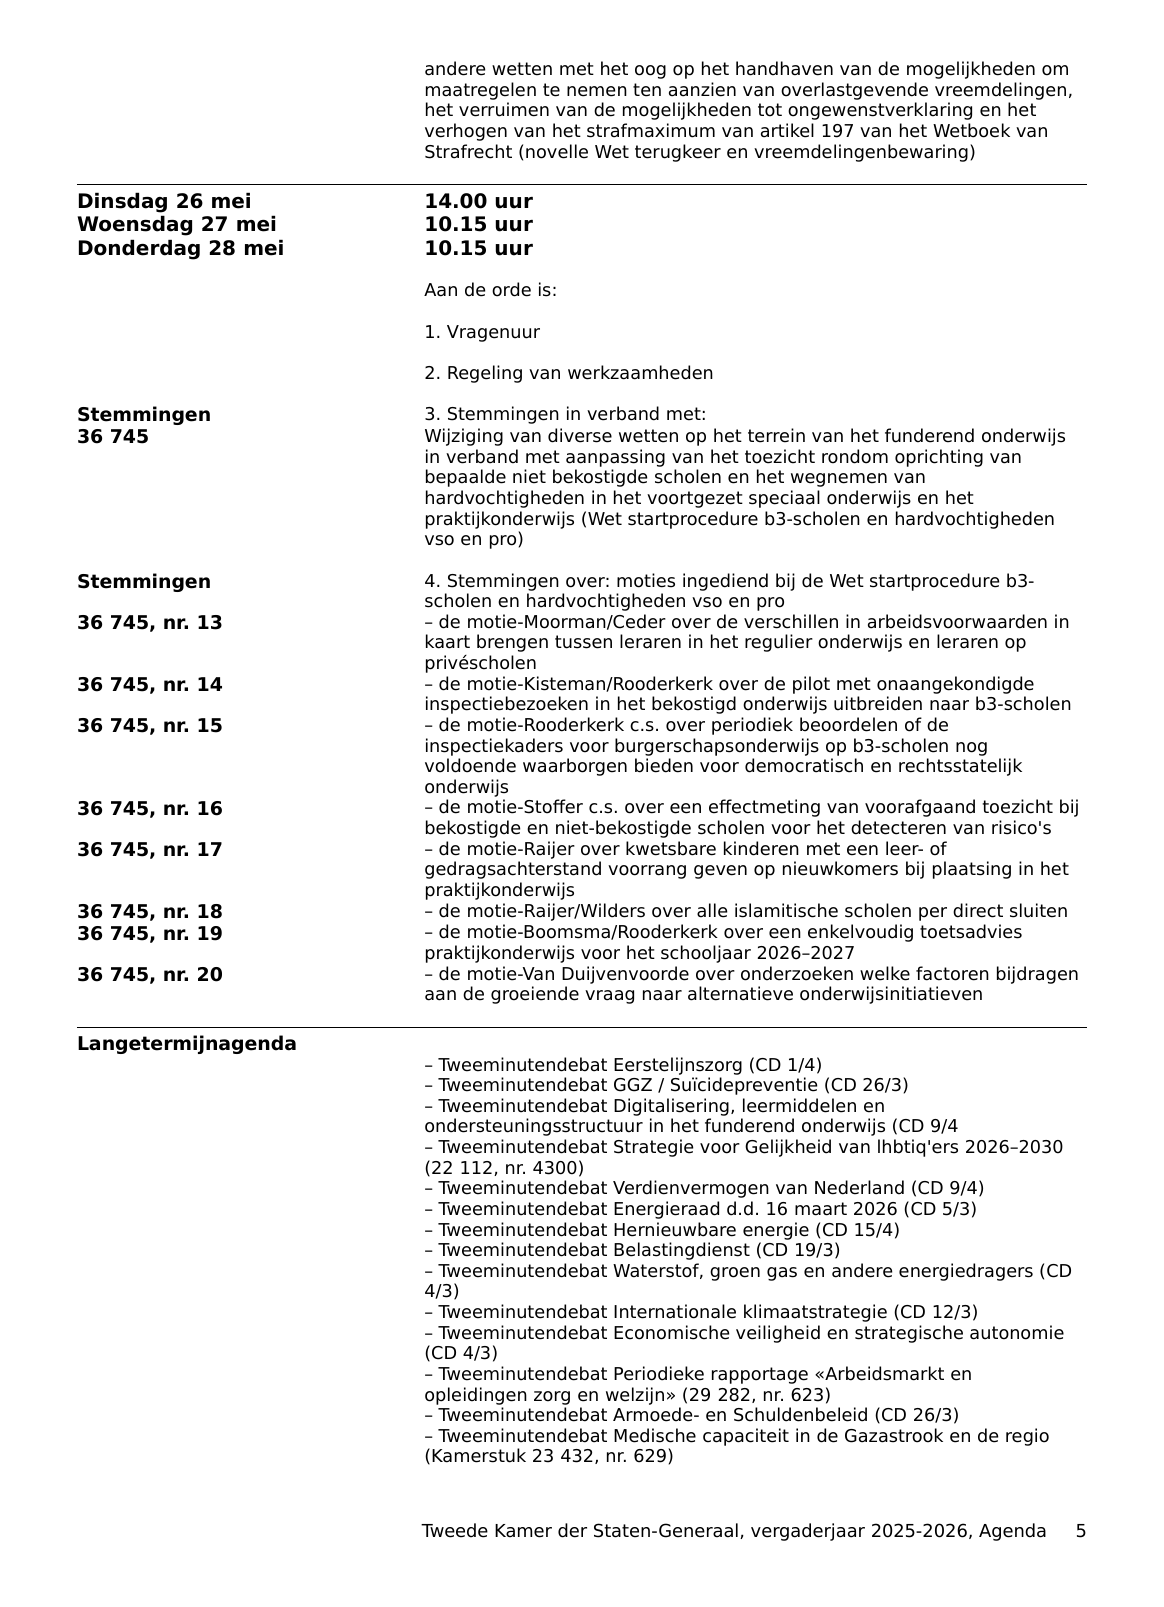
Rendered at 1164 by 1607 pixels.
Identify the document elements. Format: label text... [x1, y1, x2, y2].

table_cell [77, 260, 401, 280]
table_cell [77, 59, 401, 162]
table_cell – Tweeminutendebat Eerstelijnszorg (CD 1/4) [418, 1055, 1087, 1075]
table_cell – de motie-Raijer over kwetsbare kinderen met een leer- of gedragsachterstand voorrang geven op nieuwkomers bij plaatsing in het praktijkonderwijs [418, 839, 1087, 901]
table_cell – Tweeminutendebat Waterstof, groen gas en andere energiedragers (CD 4/3) [418, 1261, 1087, 1302]
table_cell [401, 59, 418, 162]
table_cell [77, 1302, 401, 1323]
table_cell – Tweeminutendebat Medische capaciteit in de Gazastrook en de regio (Kamerstuk 23 432, nr. 629) [418, 1426, 1087, 1467]
table_cell 10.15 uur [418, 236, 1087, 260]
table_cell [401, 1405, 418, 1426]
table_cell [401, 964, 418, 1005]
table_cell 36 745, nr. 17 [77, 839, 401, 901]
table_cell [77, 342, 401, 363]
table_cell Stemmingen [77, 404, 401, 426]
table_cell [77, 1055, 401, 1075]
table_cell – Tweeminutendebat Strategie voor Gelijkheid van lhbtiq'ers 2026–2030 (22 112, nr. 4300) [418, 1137, 1087, 1178]
table_cell [418, 384, 1087, 404]
table_cell 36 745, nr. 16 [77, 798, 401, 839]
table_cell – de motie-Moorman/Ceder over de verschillen in arbeidsvoorwaarden in kaart brengen tussen leraren in het regulier onderwijs en leraren op privéscholen [418, 612, 1087, 674]
table_cell 2. Regeling van werkzaamheden [418, 363, 1087, 383]
table_cell [401, 1096, 418, 1137]
table_cell – Tweeminutendebat GGZ / Suïcidepreventie (CD 26/3) [418, 1075, 1087, 1096]
table_cell [401, 571, 418, 612]
table_cell [77, 1261, 401, 1302]
table_cell – de motie-Stoffer c.s. over een effectmeting van voorafgaand toezicht bij bekostigde en niet-bekostigde scholen voor het detecteren van risico's [418, 798, 1087, 839]
table_cell 36 745, nr. 13 [77, 612, 401, 674]
table_cell [77, 280, 401, 301]
table_cell [401, 363, 418, 383]
table_cell [401, 550, 418, 571]
table_cell [401, 1199, 418, 1219]
table_cell 36 745, nr. 19 [77, 923, 401, 964]
table_cell [77, 384, 401, 404]
table_cell – de motie-Boomsma/Rooderkerk over een enkelvoudig toetsadvies praktijkonderwijs voor het schooljaar 2026–2027 [418, 923, 1087, 964]
table_cell [401, 1261, 418, 1302]
table_cell [401, 1364, 418, 1405]
table_cell [77, 1178, 401, 1199]
table_cell 36 745, nr. 14 [77, 674, 401, 715]
table_cell 36 745, nr. 18 [77, 901, 401, 922]
table_cell – Tweeminutendebat Periodieke rapportage «Arbeidsmarkt en opleidingen zorg en welzijn» (29 282, nr. 623) [418, 1364, 1087, 1405]
table_header [418, 1028, 1087, 1054]
table_cell [77, 1199, 401, 1219]
table_cell [77, 1426, 401, 1467]
table_cell [77, 363, 401, 383]
table_cell [401, 674, 418, 715]
table_cell [77, 1405, 401, 1426]
table_cell 3. Stemmingen in verband met: [418, 404, 1087, 426]
table_cell – de motie-Rooderkerk c.s. over periodiek beoordelen of de inspectiekaders voor burgerschapsonderwijs op b3-scholen nog voldoende waarborgen bieden voor democratisch en rechtsstatelijk onderwijs [418, 715, 1087, 797]
table_cell [401, 280, 418, 301]
table_cell [401, 384, 418, 404]
table_cell – Tweeminutendebat Verdienvermogen van Nederland (CD 9/4) [418, 1178, 1087, 1199]
table_cell [401, 1220, 418, 1240]
table_cell [401, 322, 418, 342]
table_cell [401, 1075, 418, 1096]
table_cell [401, 715, 418, 797]
table_cell [77, 1075, 401, 1096]
table_cell [77, 301, 401, 322]
table_cell – de motie-Van Duijvenvoorde over onderzoeken welke factoren bijdragen aan de groeiende vraag naar alternatieve onderwijsinitiatieven [418, 964, 1087, 1005]
table_cell [418, 301, 1087, 322]
table_cell – Tweeminutendebat Belastingdienst (CD 19/3) [418, 1240, 1087, 1261]
table_cell [418, 260, 1087, 280]
table_cell [77, 1240, 401, 1261]
table_cell [77, 1220, 401, 1240]
table_cell 36 745, nr. 15 [77, 715, 401, 797]
table_cell [401, 1302, 418, 1323]
table_cell [401, 404, 418, 426]
table_cell Stemmingen [77, 571, 401, 612]
table_cell [401, 901, 418, 922]
table_cell andere wetten met het oog op het handhaven van de mogelijkheden om maatregelen te nemen ten aanzien van overlastgevende vreemdelingen, het verruimen van de mogelijkheden tot ongewenstverklaring en het verhogen van het strafmaximum van artikel 197 van het Wetboek van Strafrecht (novelle Wet terugkeer en vreemdelingenbewaring) [418, 59, 1087, 162]
table_header [401, 1028, 418, 1054]
table_cell [401, 342, 418, 363]
table_cell [401, 260, 418, 280]
table_cell – de motie-Kisteman/Rooderkerk over de pilot met onaangekondigde inspectiebezoeken in het bekostigd onderwijs uitbreiden naar b3-scholen [418, 674, 1087, 715]
table_cell 10.15 uur [418, 213, 1087, 236]
table_cell [401, 213, 418, 236]
table_cell [401, 1137, 418, 1178]
table_cell – Tweeminutendebat Energieraad d.d. 16 maart 2026 (CD 5/3) [418, 1199, 1087, 1219]
table_cell [401, 426, 418, 550]
table_cell 36 745, nr. 20 [77, 964, 401, 1005]
table_cell [401, 301, 418, 322]
table_cell [401, 839, 418, 901]
table_cell [77, 1364, 401, 1405]
table_cell – Tweeminutendebat Digitalisering, leermiddelen en ondersteuningsstructuur in het funderend onderwijs (CD 9/4 [418, 1096, 1087, 1137]
table_cell Woensdag 27 mei [77, 213, 401, 236]
table_cell 1. Vragenuur [418, 322, 1087, 342]
table_cell – Tweeminutendebat Economische veiligheid en strategische autonomie (CD 4/3) [418, 1323, 1087, 1364]
table_cell [77, 322, 401, 342]
table_cell [77, 1323, 401, 1364]
table_header [401, 185, 418, 213]
table_header 14.00 uur [418, 185, 1087, 213]
table_cell [401, 1426, 418, 1467]
table_cell 36 745 [77, 426, 401, 550]
table_cell [418, 342, 1087, 363]
table_cell – Tweeminutendebat Internationale klimaatstrategie (CD 12/3) [418, 1302, 1087, 1323]
table_cell – Tweeminutendebat Armoede- en Schuldenbeleid (CD 26/3) [418, 1405, 1087, 1426]
table_cell [401, 1240, 418, 1261]
table_cell [401, 1323, 418, 1364]
table_cell [401, 612, 418, 674]
table_cell – Tweeminutendebat Hernieuwbare energie (CD 15/4) [418, 1220, 1087, 1240]
table_cell [401, 236, 418, 260]
table_cell Wijziging van diverse wetten op het terrein van het funderend onderwijs in verband met aanpassing van het toezicht rondom oprichting van bepaalde niet bekostigde scholen en het wegnemen van hardvochtigheden in het voortgezet speciaal onderwijs en het praktijkonderwijs (Wet startprocedure b3-scholen en hardvochtigheden vso en pro) [418, 426, 1087, 550]
table_cell Donderdag 28 mei [77, 236, 401, 260]
table_header Langetermijnagenda [77, 1028, 401, 1054]
table_cell [77, 550, 401, 571]
table_cell [401, 798, 418, 839]
table_cell 4. Stemmingen over: moties ingediend bij de Wet startprocedure b3-scholen en hardvochtigheden vso en pro [418, 571, 1087, 612]
table_cell – de motie-Raijer/Wilders over alle islamitische scholen per direct sluiten [418, 901, 1087, 922]
table_cell [77, 1096, 401, 1137]
table_cell [418, 550, 1087, 571]
table_cell [401, 1178, 418, 1199]
table_cell [401, 1055, 418, 1075]
table_cell Aan de orde is: [418, 280, 1087, 301]
table_cell [401, 923, 418, 964]
table_header Dinsdag 26 mei [77, 185, 401, 213]
table_cell [77, 1137, 401, 1178]
